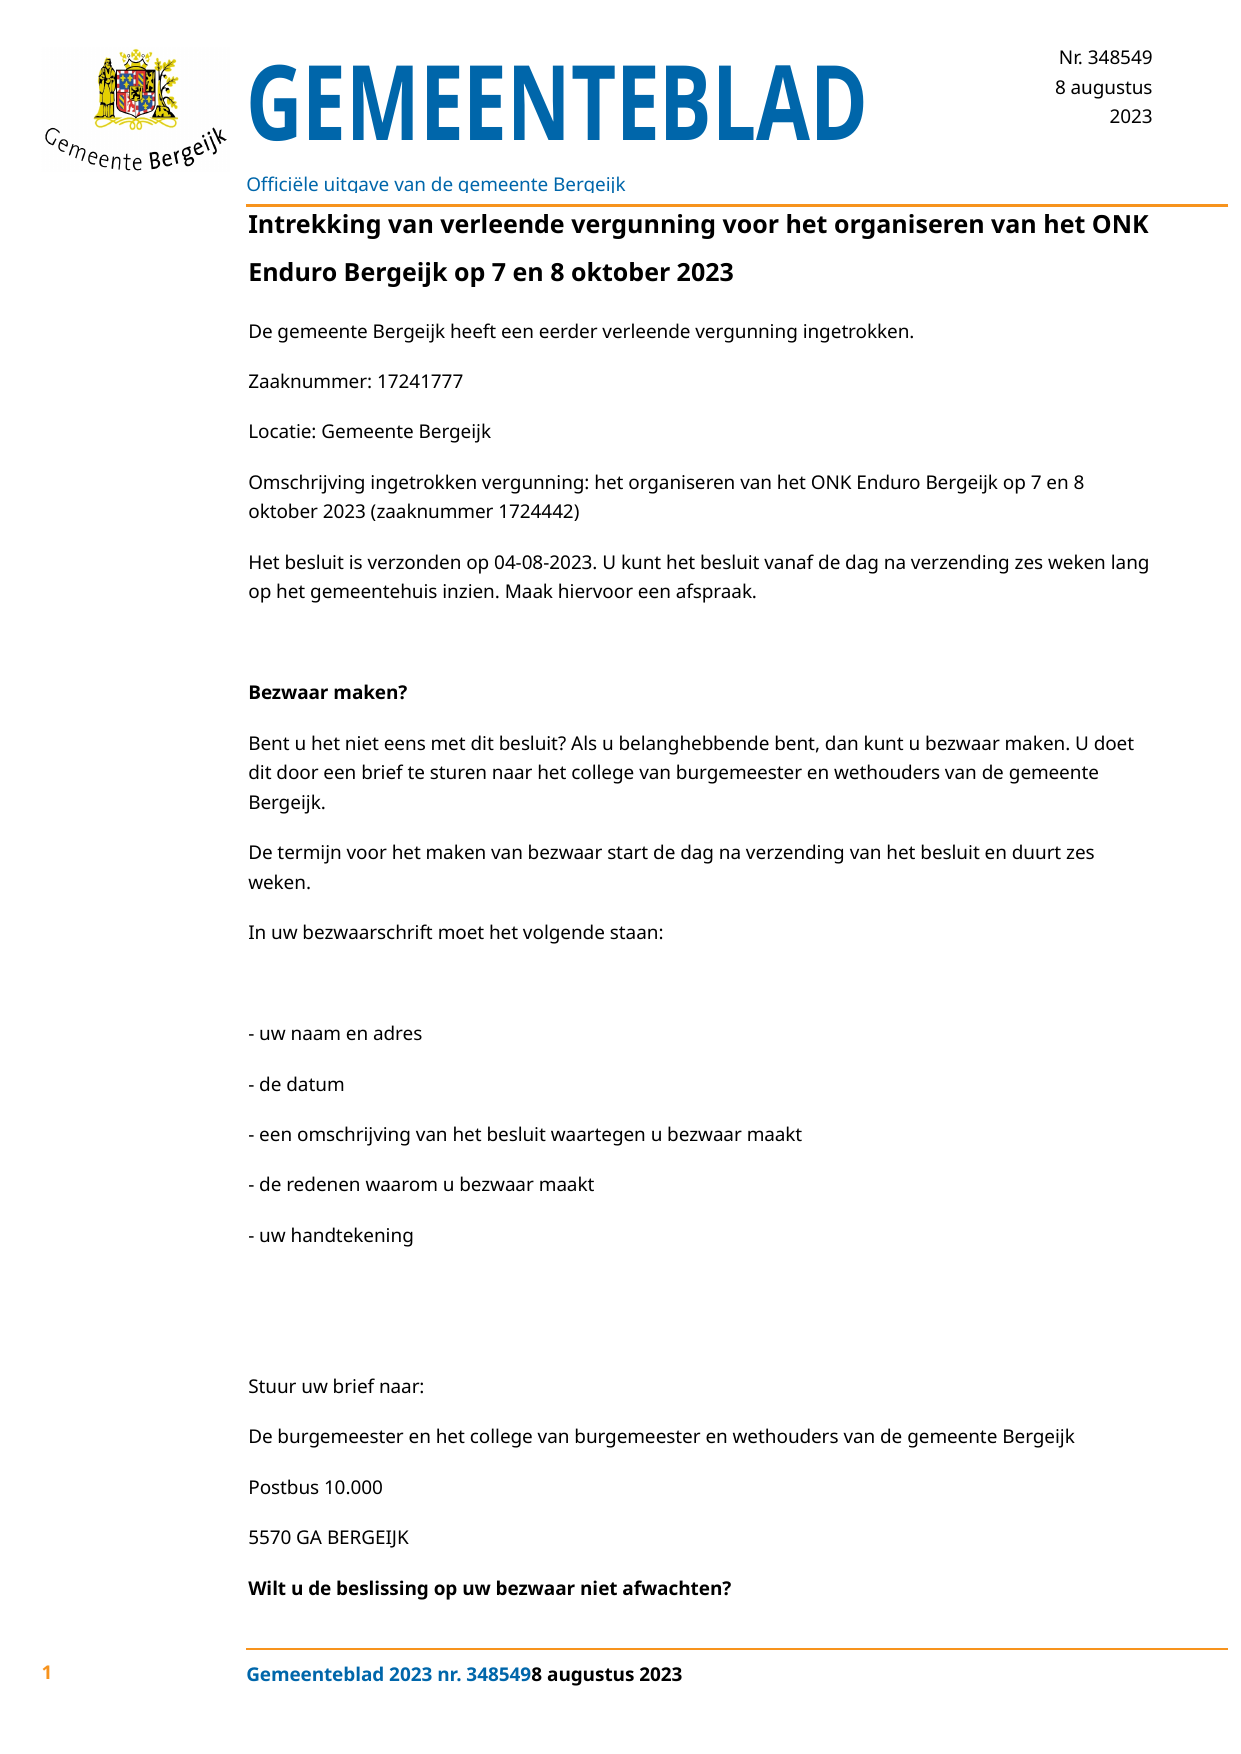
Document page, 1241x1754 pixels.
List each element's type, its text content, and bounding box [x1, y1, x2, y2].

text In uw bezwaarschrift moet het volgende staan: [248, 919, 1152, 945]
text Bent u het niet eens met dit besluit? Als u belanghebbende bent, dan kunt u bezwaar maken. U doet dit door een brief te sturen naar het college van burgemeester en wethouders van de gemeente Bergeijk. [248, 730, 1152, 815]
text De gemeente Bergeijk heeft een eerder verleende vergunning ingetrokken. [248, 318, 1152, 344]
text - uw handtekening [248, 1222, 1152, 1248]
text - de datum [248, 1071, 1152, 1097]
text Intrekking van verleende vergunning voor het organiseren van het ONK Enduro Bergeijk op 7 en 8 oktober 2023 [248, 207, 1152, 288]
text Postbus 10.000 [248, 1474, 1152, 1500]
text Zaaknummer: 17241777 [248, 368, 1152, 394]
text - uw naam en adres [248, 1020, 1152, 1046]
text Omschrijving ingetrokken vergunning: het organiseren van het ONK Enduro Bergeijk op 7 en 8 oktober 2023 (zaaknummer 1724442) [248, 469, 1152, 524]
text Bezwaar maken? [248, 679, 1152, 705]
text 5570 GA BERGEIJK [248, 1524, 1152, 1550]
text Het besluit is verzonden op 04-08-2023. U kunt het besluit vanaf de dag na verzending zes weken lang op het gemeentehuis inzien. Maak hiervoor een afspraak. [248, 549, 1152, 604]
text De burgemeester en het college van burgemeester en wethouders van de gemeente Bergeijk [248, 1424, 1152, 1449]
text Wilt u de beslissing op uw bezwaar niet afwachten? [248, 1575, 1152, 1601]
text - een omschrijving van het besluit waartegen u bezwaar maakt [248, 1121, 1152, 1147]
picture [41, 47, 231, 172]
text - de redenen waarom u bezwaar maakt [248, 1172, 1152, 1197]
text Stuur uw brief naar: [248, 1373, 1152, 1399]
text De termijn voor het maken van bezwaar start de dag na verzending van het besluit en duurt zes weken. [248, 839, 1152, 895]
text Locatie: Gemeente Bergeijk [248, 419, 1152, 444]
